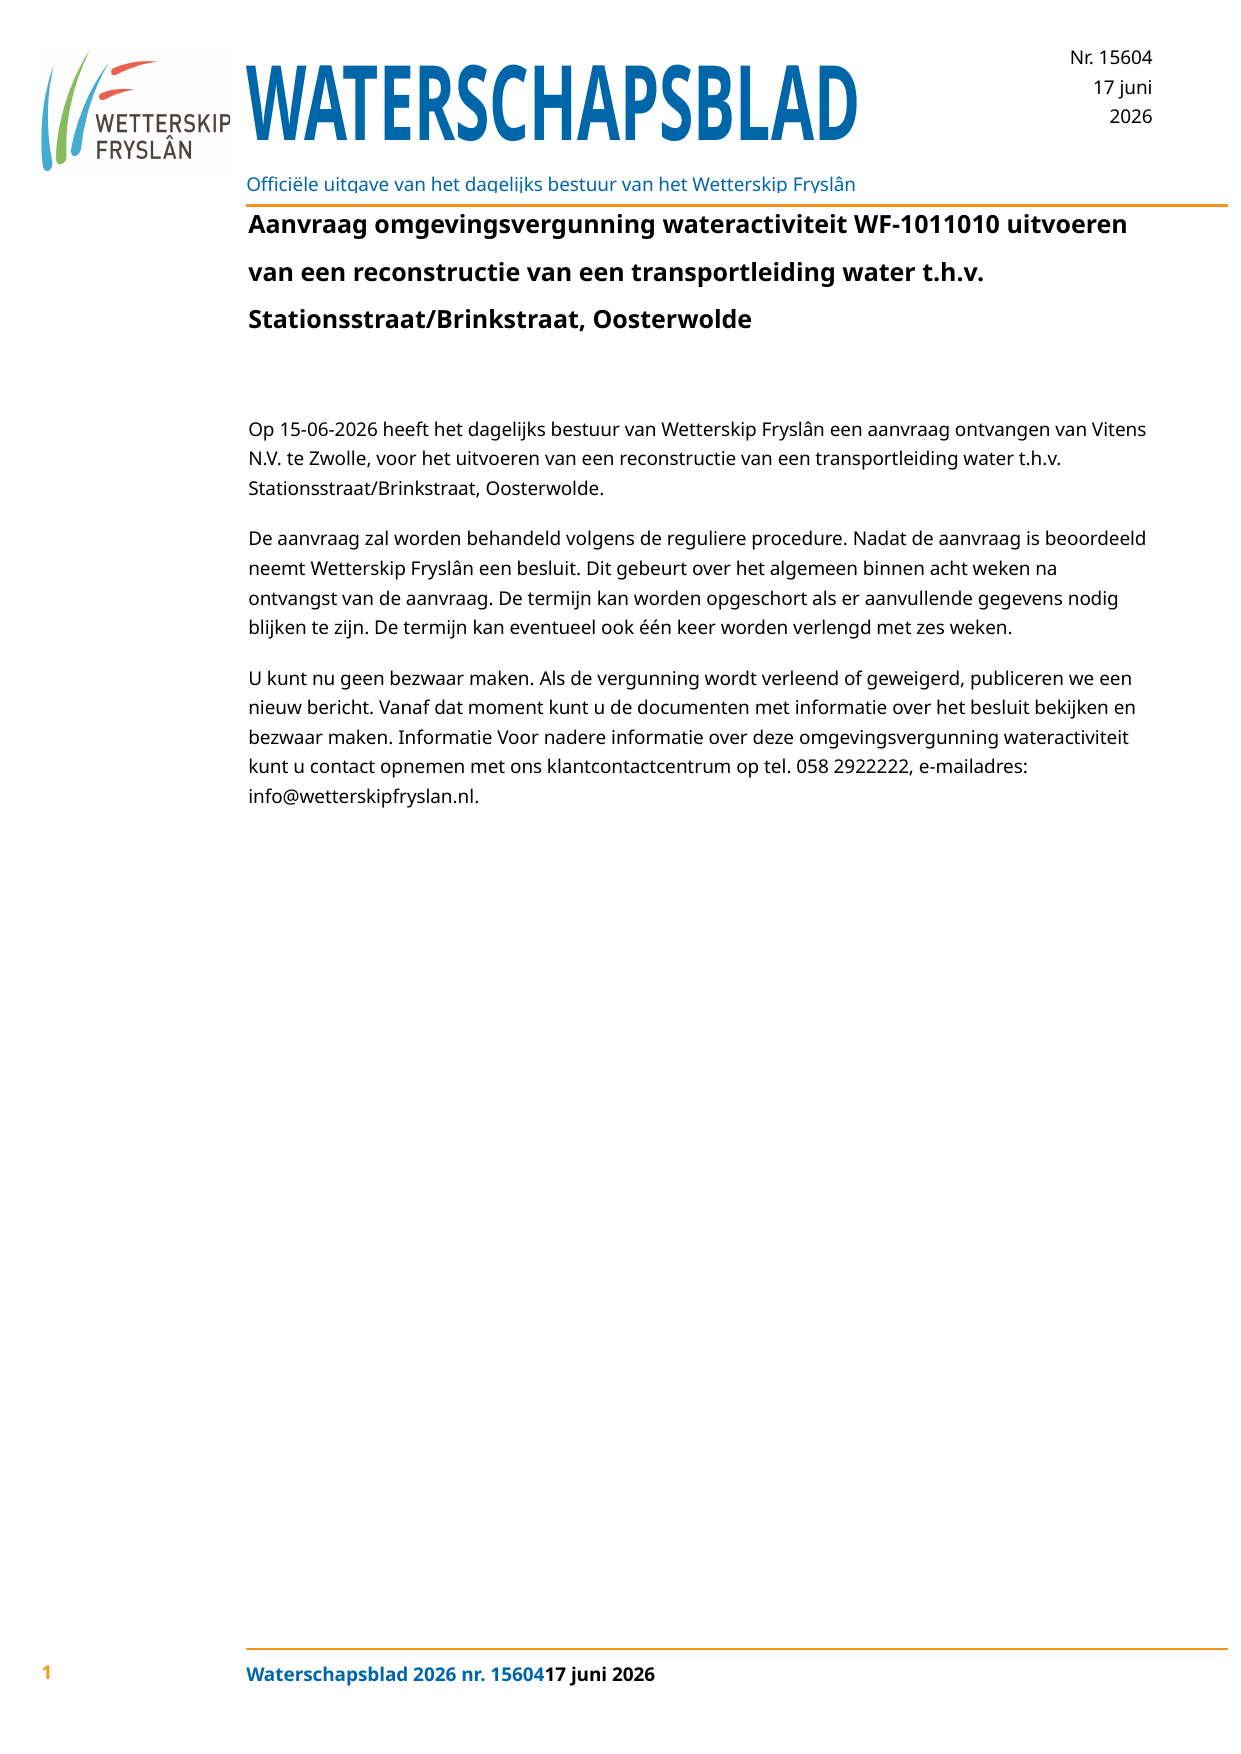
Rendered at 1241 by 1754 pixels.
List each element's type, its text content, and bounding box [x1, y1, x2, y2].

text U kunt nu geen bezwaar maken. Als de vergunning wordt verleend of geweigerd, publiceren we een nieuw bericht. Vanaf dat moment kunt u de documenten met informatie over het besluit bekijken en bezwaar maken. Informatie Voor nadere informatie over deze omgevingsvergunning wateractiviteit kunt u contact opnemen met ons klantcontactcentrum op tel. 058 2922222, e-mailadres: info@wetterskipfryslan.nl. [248, 665, 1152, 809]
text Aanvraag omgevingsvergunning wateractiviteit WF-1011010 uitvoeren van een reconstructie van een transportleiding water t.h.v. Stationsstraat/Brinkstraat, Oosterwolde [248, 207, 1152, 336]
text De aanvraag zal worden behandeld volgens de reguliere procedure. Nadat de aanvraag is beoordeeld neemt Wetterskip Fryslân een besluit. Dit gebeurt over het algemeen binnen acht weken na ontvangst van de aanvraag. De termijn kan worden opgeschort als er aanvullende gegevens nodig blijken te zijn. De termijn kan eventueel ook één keer worden verlengd met zes weken. [248, 526, 1152, 640]
text Op 15-06-2026 heeft het dagelijks bestuur van Wetterskip Fryslân een aanvraag ontvangen van Vitens N.V. te Zwolle, voor het uitvoeren van een reconstructie van een transportleiding water t.h.v. Stationsstraat/Brinkstraat, Oosterwolde. [248, 416, 1152, 501]
picture [41, 47, 231, 172]
